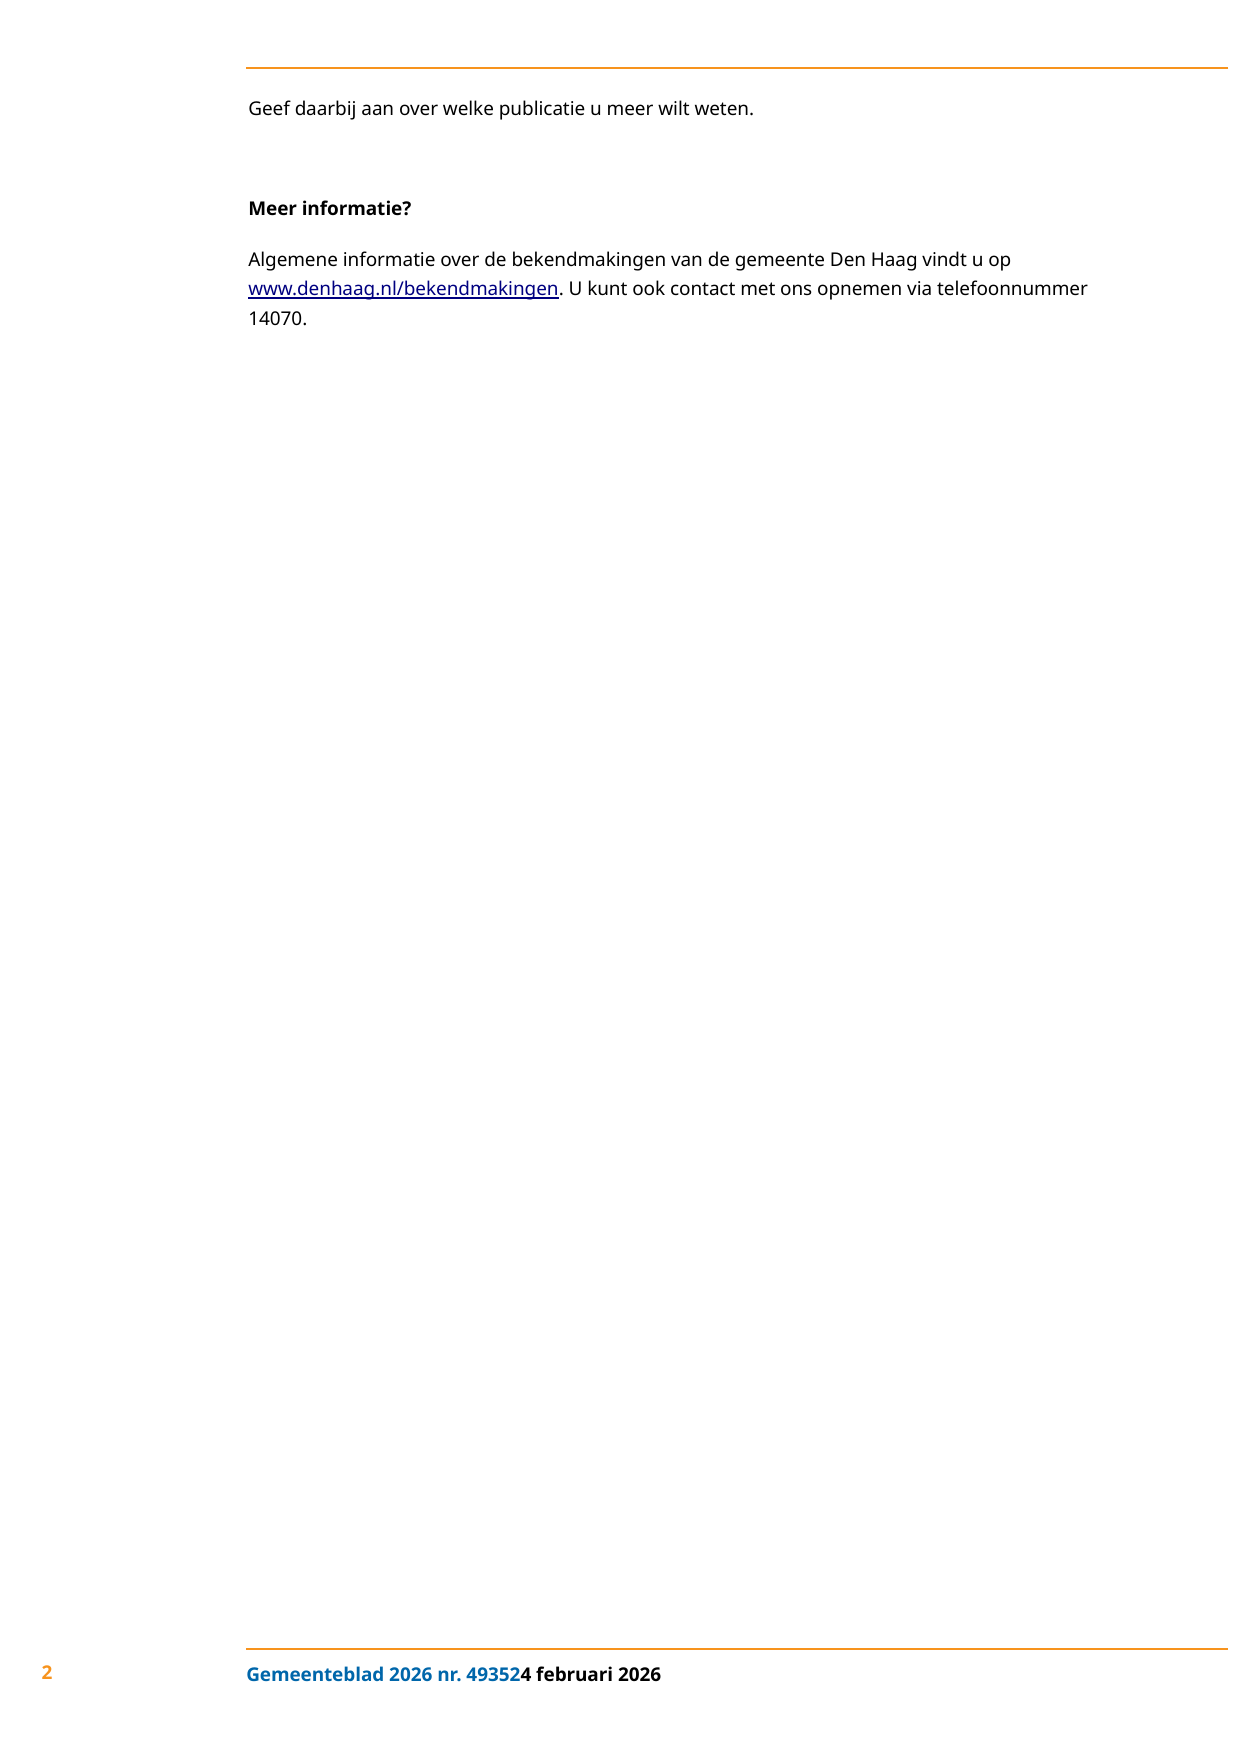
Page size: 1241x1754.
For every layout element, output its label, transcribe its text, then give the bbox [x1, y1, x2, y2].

text Meer informatie? [248, 196, 1152, 221]
text Geef daarbij aan over welke publicatie u meer wilt weten. [248, 95, 1152, 121]
picture [41, 47, 231, 172]
text Algemene informatie over de bekendmakingen van de gemeente Den Haag vindt u op www.denhaag.nl/bekendmakingen. U kunt ook contact met ons opnemen via telefoonnummer 14070. [248, 246, 1152, 331]
